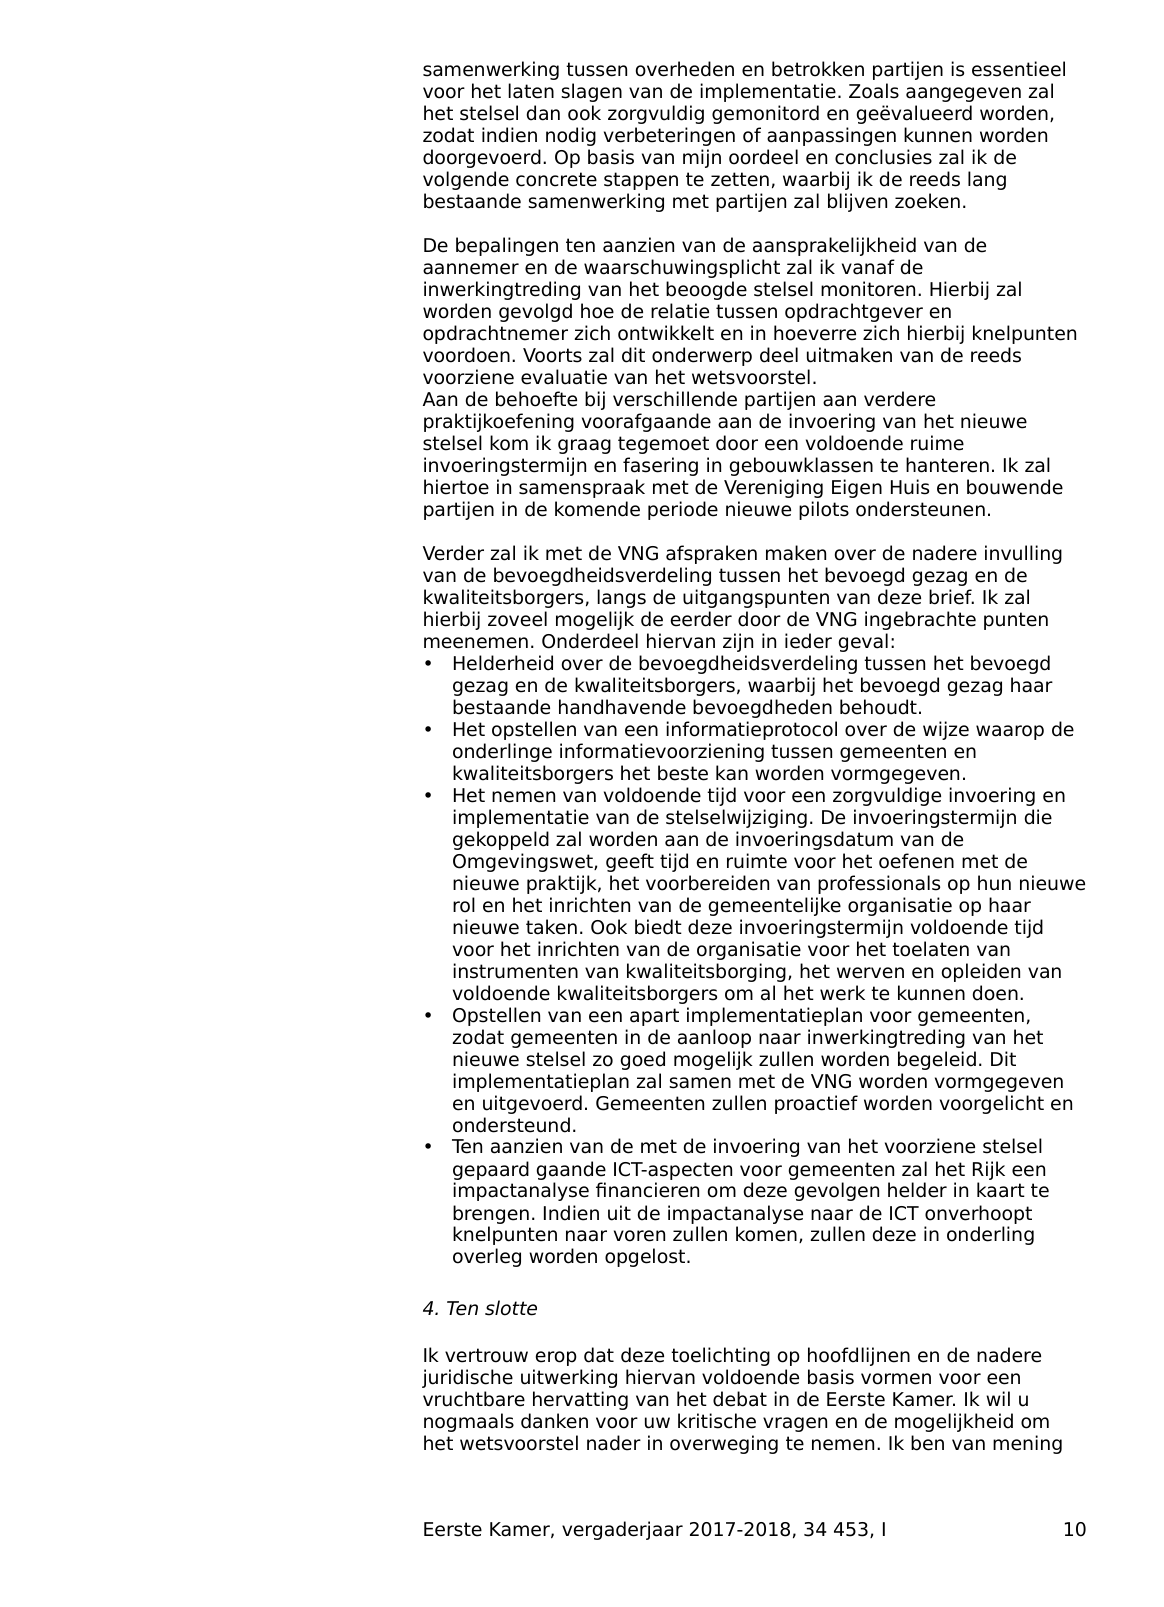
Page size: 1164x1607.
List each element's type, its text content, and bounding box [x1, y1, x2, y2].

text • Het opstellen van een informatieprotocol over de wijze waarop de onderlinge informatievoorziening tussen gemeenten en kwaliteitsborgers het beste kan worden vormgegeven. [422, 719, 1087, 785]
text • Opstellen van een apart implementatieplan voor gemeenten, zodat gemeenten in de aanloop naar inwerkingtreding van het nieuwe stelsel zo goed mogelijk zullen worden begeleid. Dit implementatieplan zal samen met de VNG worden vormgegeven en uitgevoerd. Gemeenten zullen proactief worden voorgelicht en ondersteund. [422, 1004, 1087, 1136]
text samenwerking tussen overheden en betrokken partijen is essentieel voor het laten slagen van de implementatie. Zoals aangegeven zal het stelsel dan ook zorgvuldig gemonitord en geëvalueerd worden, zodat indien nodig verbeteringen of aanpassingen kunnen worden doorgevoerd. Op basis van mijn oordeel en conclusies zal ik de volgende concrete stappen te zetten, waarbij ik de reeds lang bestaande samenwerking met partijen zal blijven zoeken. [422, 59, 1087, 213]
text • Helderheid over de bevoegdheidsverdeling tussen het bevoegd gezag en de kwaliteitsborgers, waarbij het bevoegd gezag haar bestaande handhavende bevoegdheden behoudt. [422, 653, 1087, 719]
text De bepalingen ten aanzien van de aansprakelijkheid van de aannemer en de waarschuwingsplicht zal ik vanaf de inwerkingtreding van het beoogde stelsel monitoren. Hierbij zal worden gevolgd hoe de relatie tussen opdrachtgever en opdrachtnemer zich ontwikkelt en in hoeverre zich hierbij knelpunten voordoen. Voorts zal dit onderwerp deel uitmaken van de reeds voorziene evaluatie van het wetsvoorstel. [422, 235, 1087, 389]
text Ik vertrouw erop dat deze toelichting op hoofdlijnen en de nadere juridische uitwerking hiervan voldoende basis vormen voor een vruchtbare hervatting van het debat in de Eerste Kamer. Ik wil u nogmaals danken voor uw kritische vragen en de mogelijkheid om het wetsvoorstel nader in overweging te nemen. Ik ben van mening [422, 1345, 1087, 1455]
text Verder zal ik met de VNG afspraken maken over de nadere invulling van de bevoegdheidsverdeling tussen het bevoegd gezag en de kwaliteitsborgers, langs de uitgangspunten van deze brief. Ik zal hierbij zoveel mogelijk de eerder door de VNG ingebrachte punten meenemen. Onderdeel hiervan zijn in ieder geval: [422, 543, 1087, 653]
text • Het nemen van voldoende tijd voor een zorgvuldige invoering en implementatie van de stelselwijziging. De invoeringstermijn die gekoppeld zal worden aan de invoeringsdatum van de Omgevingswet, geeft tijd en ruimte voor het oefenen met de nieuwe praktijk, het voorbereiden van professionals op hun nieuwe rol en het inrichten van de gemeentelijke organisatie op haar nieuwe taken. Ook biedt deze invoeringstermijn voldoende tijd voor het inrichten van de organisatie voor het toelaten van instrumenten van kwaliteitsborging, het werven en opleiden van voldoende kwaliteitsborgers om al het werk te kunnen doen. [422, 785, 1087, 1004]
text • Ten aanzien van de met de invoering van het voorziene stelsel gepaard gaande ICT-aspecten voor gemeenten zal het Rijk een impactanalyse financieren om deze gevolgen helder in kaart te brengen. Indien uit de impactanalyse naar de ICT onverhoopt knelpunten naar voren zullen komen, zullen deze in onderling overleg worden opgelost. [422, 1136, 1087, 1268]
subtitle 4. Ten slotte [422, 1298, 1087, 1320]
text Aan de behoefte bij verschillende partijen aan verdere praktijkoefening voorafgaande aan de invoering van het nieuwe stelsel kom ik graag tegemoet door een voldoende ruime invoeringstermijn en fasering in gebouwklassen te hanteren. Ik zal hiertoe in samenspraak met de Vereniging Eigen Huis en bouwende partijen in de komende periode nieuwe pilots ondersteunen. [422, 389, 1087, 521]
